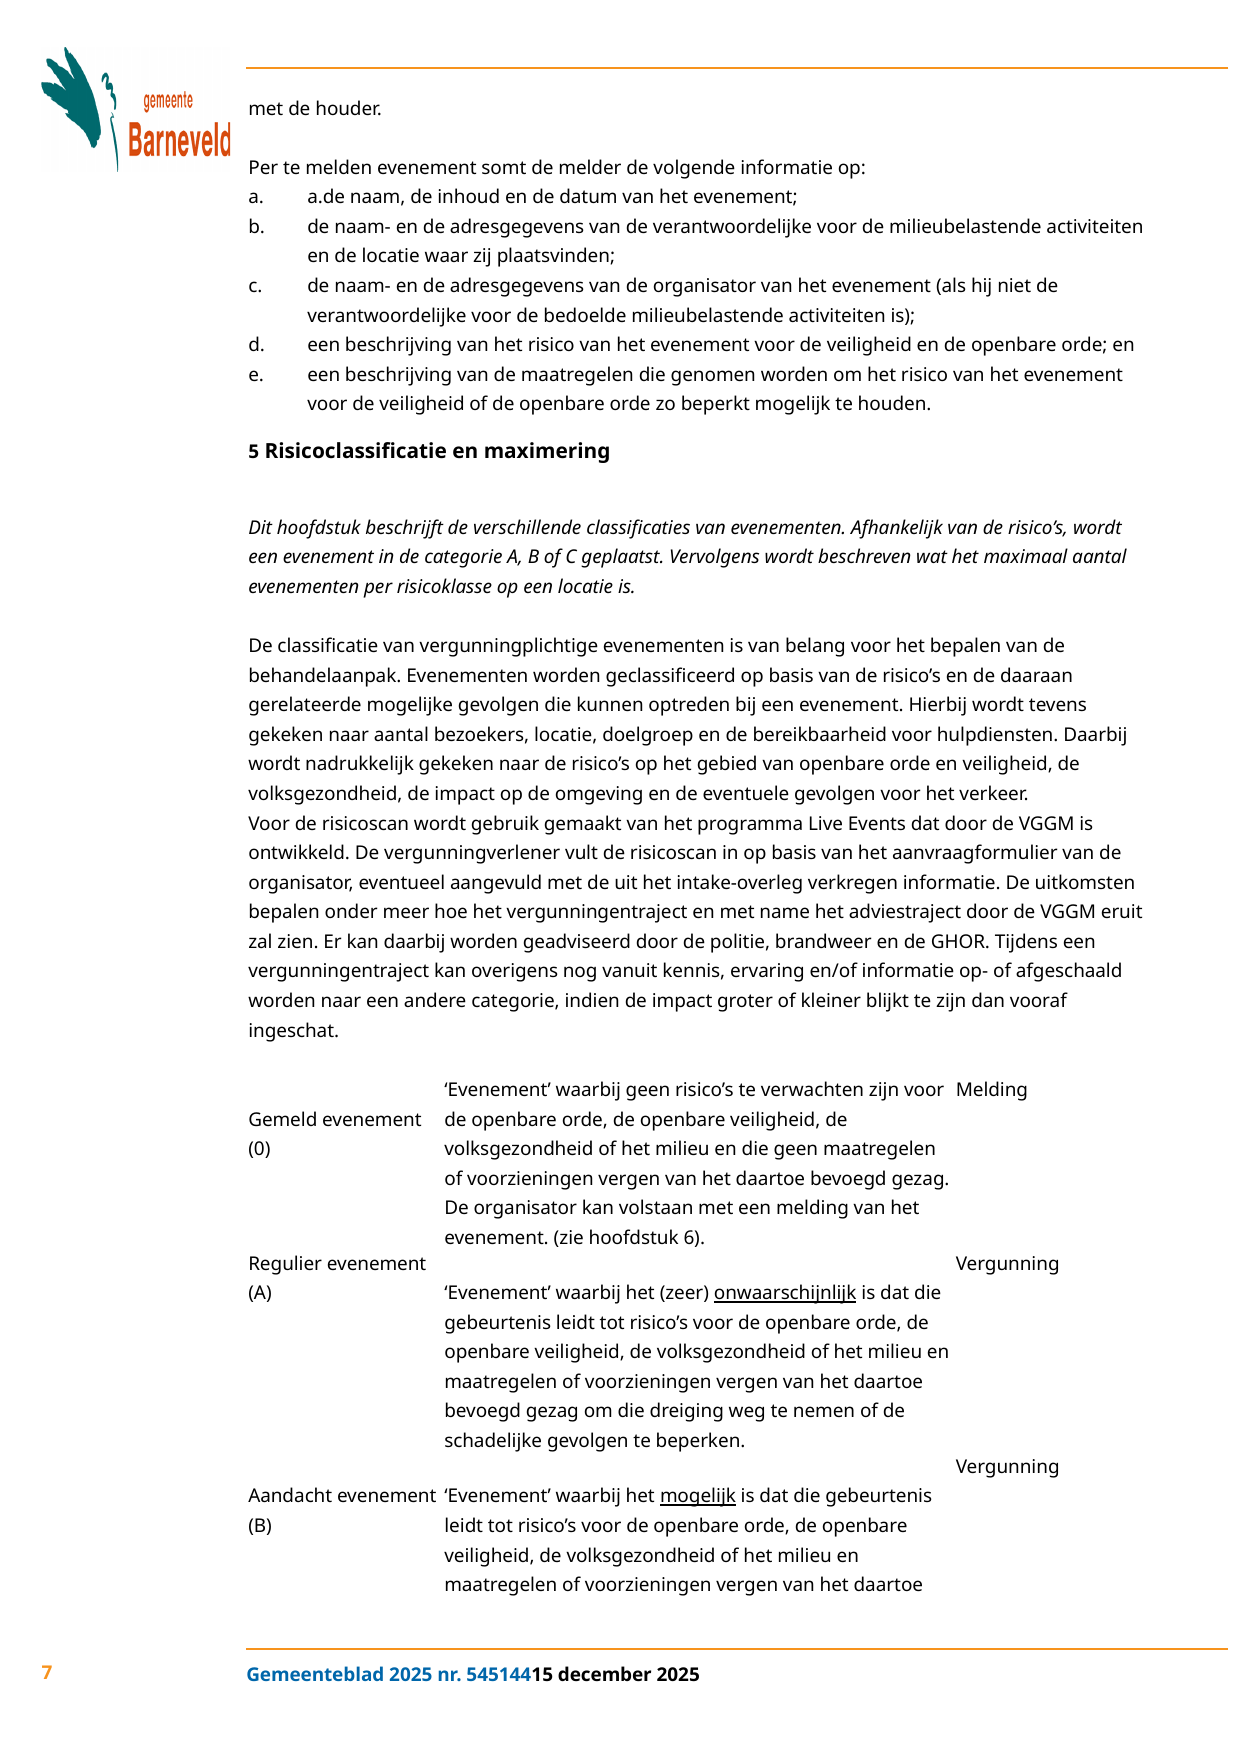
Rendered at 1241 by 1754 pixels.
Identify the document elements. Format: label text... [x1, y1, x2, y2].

picture [41, 47, 231, 172]
table_cell ‘Evenement’ waarbij het (zeer) onwaarschijnlijk is dat die gebeurtenis leidt tot risico’s voor de openbare orde, de openbare veiligheid, de volksgezondheid of het milieu en maatregelen of voorzieningen vergen van het daartoe bevoegd gezag om die dreiging weg te nemen of de schadelijke gevolgen te beperken. [444, 1250, 956, 1453]
text Voor de risicoscan wordt gebruik gemaakt van het programma Live Events dat door de VGGM is ontwikkeld. De vergunningverlener vult de risicoscan in op basis van het aanvraagformulier van de organisator, eventueel aangevuld met de uit het intake-overleg verkregen informatie. De uitkomsten bepalen onder meer hoe het vergunningentraject en met name het adviestraject door de VGGM eruit zal zien. Er kan daarbij worden geadviseerd door de politie, brandweer en de GHOR. Tijdens een vergunningentraject kan overigens nog vanuit kennis, ervaring en/of informatie op- of afgeschaald worden naar een andere categorie, indien de impact groter of kleiner blijkt te zijn dan vooraf ingeschat. [248, 810, 1152, 1043]
table_cell Aandacht evenement (B) [248, 1453, 444, 1597]
text Dit hoofdstuk beschrijft de verschillende classificaties van evenementen. Afhankelijk van de risico’s, wordt een evenement in de categorie A, B of C geplaatst. Vervolgens wordt beschreven wat het maximaal aantal evenementen per risicoklasse op een locatie is. [248, 514, 1152, 599]
list a.de naam, de inhoud en de datum van het evenement; [248, 183, 1152, 209]
text 5 Risicoclassificatie en maximering [248, 436, 1152, 465]
list de naam- en de adresgegevens van de verantwoordelijke voor de milieubelastende activiteiten en de locatie waar zij plaatsvinden; [248, 213, 1152, 268]
list een beschrijving van het risico van het evenement voor de veiligheid en de openbare orde; en [248, 331, 1152, 357]
list de naam- en de adresgegevens van de organisator van het evenement (als hij niet de verantwoordelijke voor de bedoelde milieubelastende activiteiten is); [248, 272, 1152, 328]
text De classificatie van vergunningplichtige evenementen is van belang voor het bepalen van de behandelaanpak. Evenementen worden geclassificeerd op basis van de risico’s en de daaraan gerelateerde mogelijke gevolgen die kunnen optreden bij een evenement. Hierbij wordt tevens gekeken naar aantal bezoekers, locatie, doelgroep en de bereikbaarheid voor hulpdiensten. Daarbij wordt nadrukkelijk gekeken naar de risico’s op het gebied van openbare orde en veiligheid, de volksgezondheid, de impact op de omgeving en de eventuele gevolgen voor het verkeer. [248, 632, 1152, 806]
table_header Gemeld evenement (0) [248, 1076, 444, 1250]
text met de houder. [248, 95, 1152, 121]
table_cell ‘Evenement’ waarbij het mogelijk is dat die gebeurtenis leidt tot risico’s voor de openbare orde, de openbare veiligheid, de volksgezondheid of het milieu en maatregelen of voorzieningen vergen van het daartoe [444, 1453, 956, 1597]
table_header ‘Evenement’ waarbij geen risico’s te verwachten zijn voor de openbare orde, de openbare veiligheid, de volksgezondheid of het milieu en die geen maatregelen of voorzieningen vergen van het daartoe bevoegd gezag. De organisator kan volstaan met een melding van het evenement. (zie hoofdstuk 6). [444, 1076, 956, 1250]
table_cell Vergunning [956, 1453, 1152, 1597]
table_cell Regulier evenement (A) [248, 1250, 444, 1453]
list een beschrijving van de maatregelen die genomen worden om het risico van het evenement voor de veiligheid of de openbare orde zo beperkt mogelijk te houden. [248, 361, 1152, 416]
table_cell Vergunning [956, 1250, 1152, 1453]
table_header Melding [956, 1076, 1152, 1250]
text Per te melden evenement somt de melder de volgende informatie op: [248, 154, 1152, 180]
